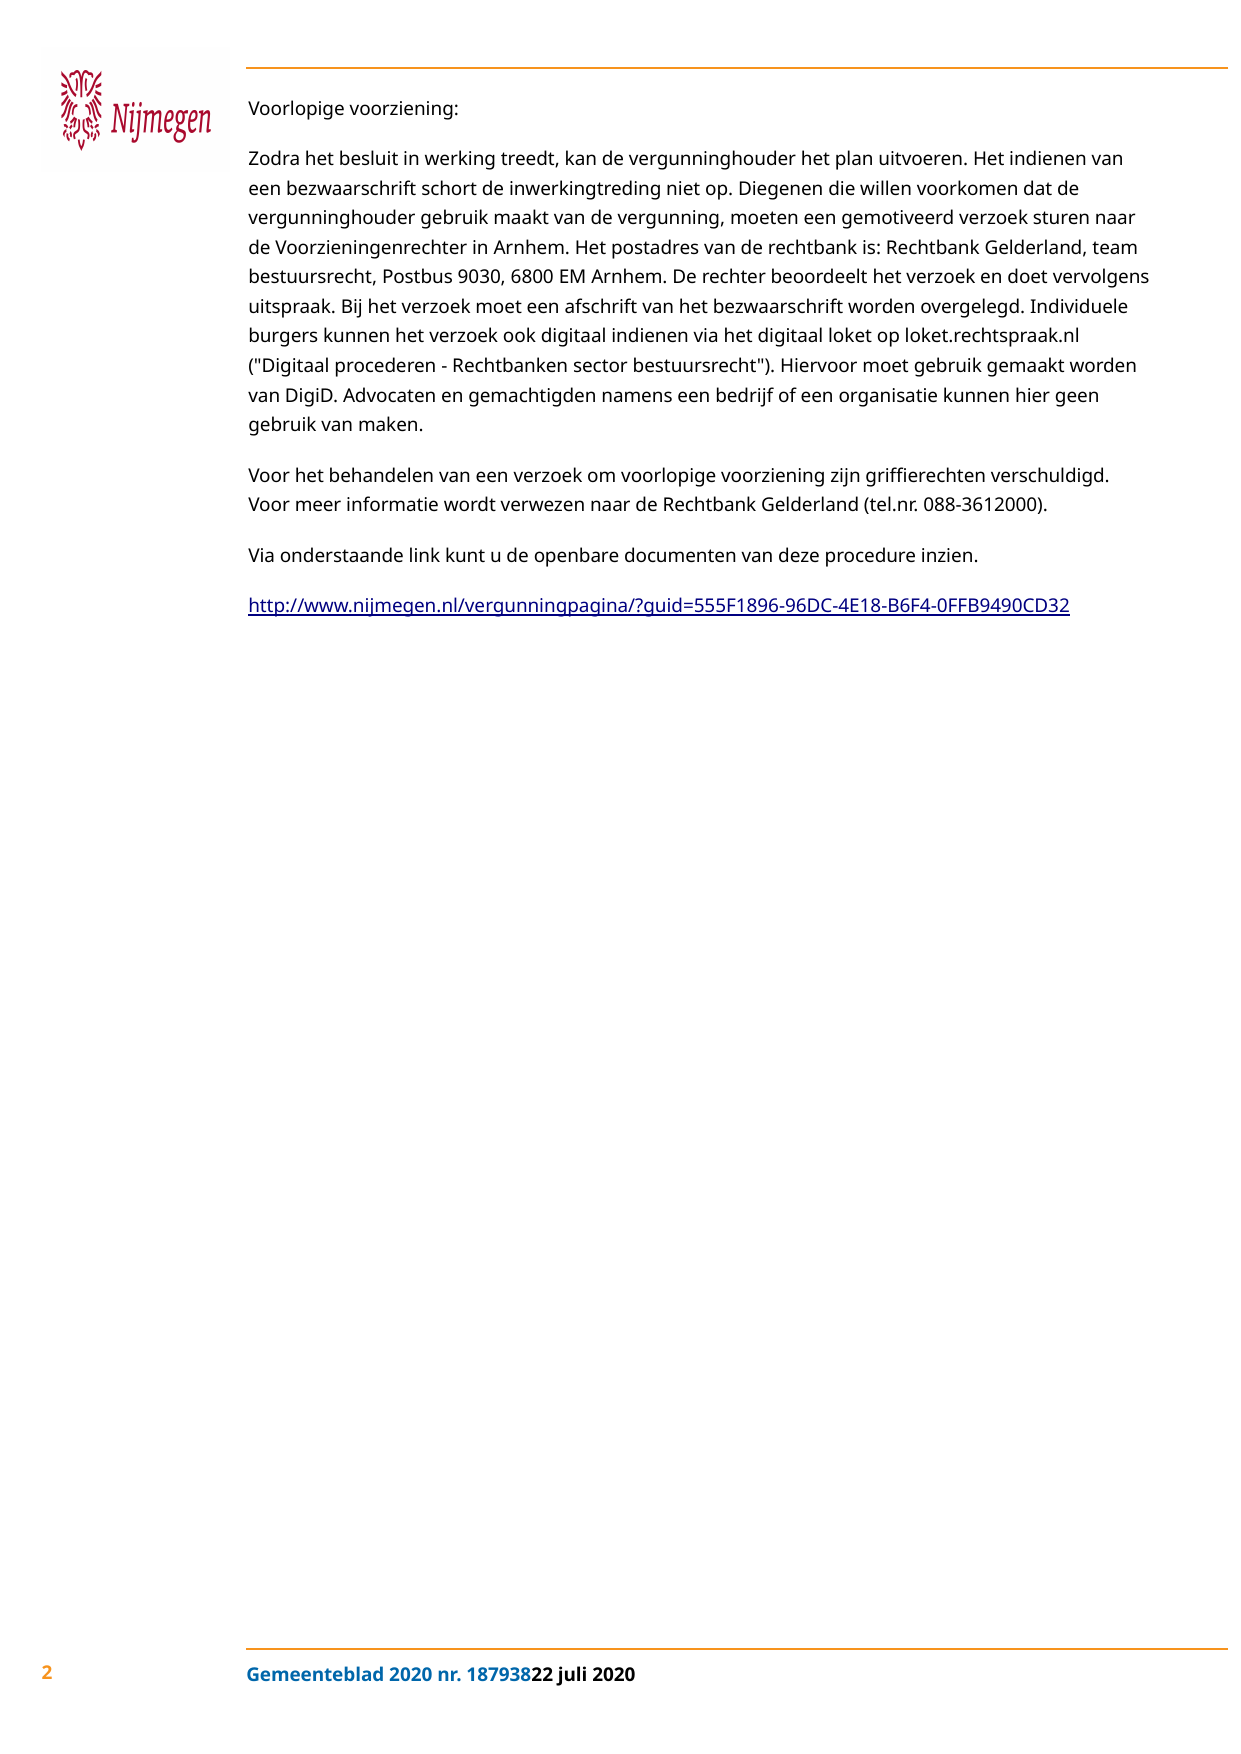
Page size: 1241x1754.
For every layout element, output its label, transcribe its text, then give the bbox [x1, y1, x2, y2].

text Zodra het besluit in werking treedt, kan de vergunninghouder het plan uitvoeren. Het indienen van een bezwaarschrift schort de inwerkingtreding niet op. Diegenen die willen voorkomen dat de vergunninghouder gebruik maakt van de vergunning, moeten een gemotiveerd verzoek sturen naar de Voorzieningenrechter in Arnhem. Het postadres van de rechtbank is: Rechtbank Gelderland, team bestuursrecht, Postbus 9030, 6800 EM Arnhem. De rechter beoordeelt het verzoek en doet vervolgens uitspraak. Bij het verzoek moet een afschrift van het bezwaarschrift worden overgelegd. Individuele burgers kunnen het verzoek ook digitaal indienen via het digitaal loket op loket.rechtspraak.nl ("Digitaal procederen - Rechtbanken sector bestuursrecht"). Hiervoor moet gebruik gemaakt worden van DigiD. Advocaten en gemachtigden namens een bedrijf of een organisatie kunnen hier geen gebruik van maken. [248, 145, 1152, 437]
text Voor het behandelen van een verzoek om voorlopige voorziening zijn griffierechten verschuldigd. Voor meer informatie wordt verwezen naar de Rechtbank Gelderland (tel.nr. 088-3612000). [248, 462, 1152, 517]
text Via onderstaande link kunt u de openbare documenten van deze procedure inzien. [248, 542, 1152, 568]
text Voorlopige voorziening: [248, 95, 1152, 121]
picture [41, 47, 231, 172]
text http://www.nijmegen.nl/vergunningpagina/?guid=555F1896-96DC-4E18-B6F4-0FFB9490CD32 [248, 592, 1152, 618]
